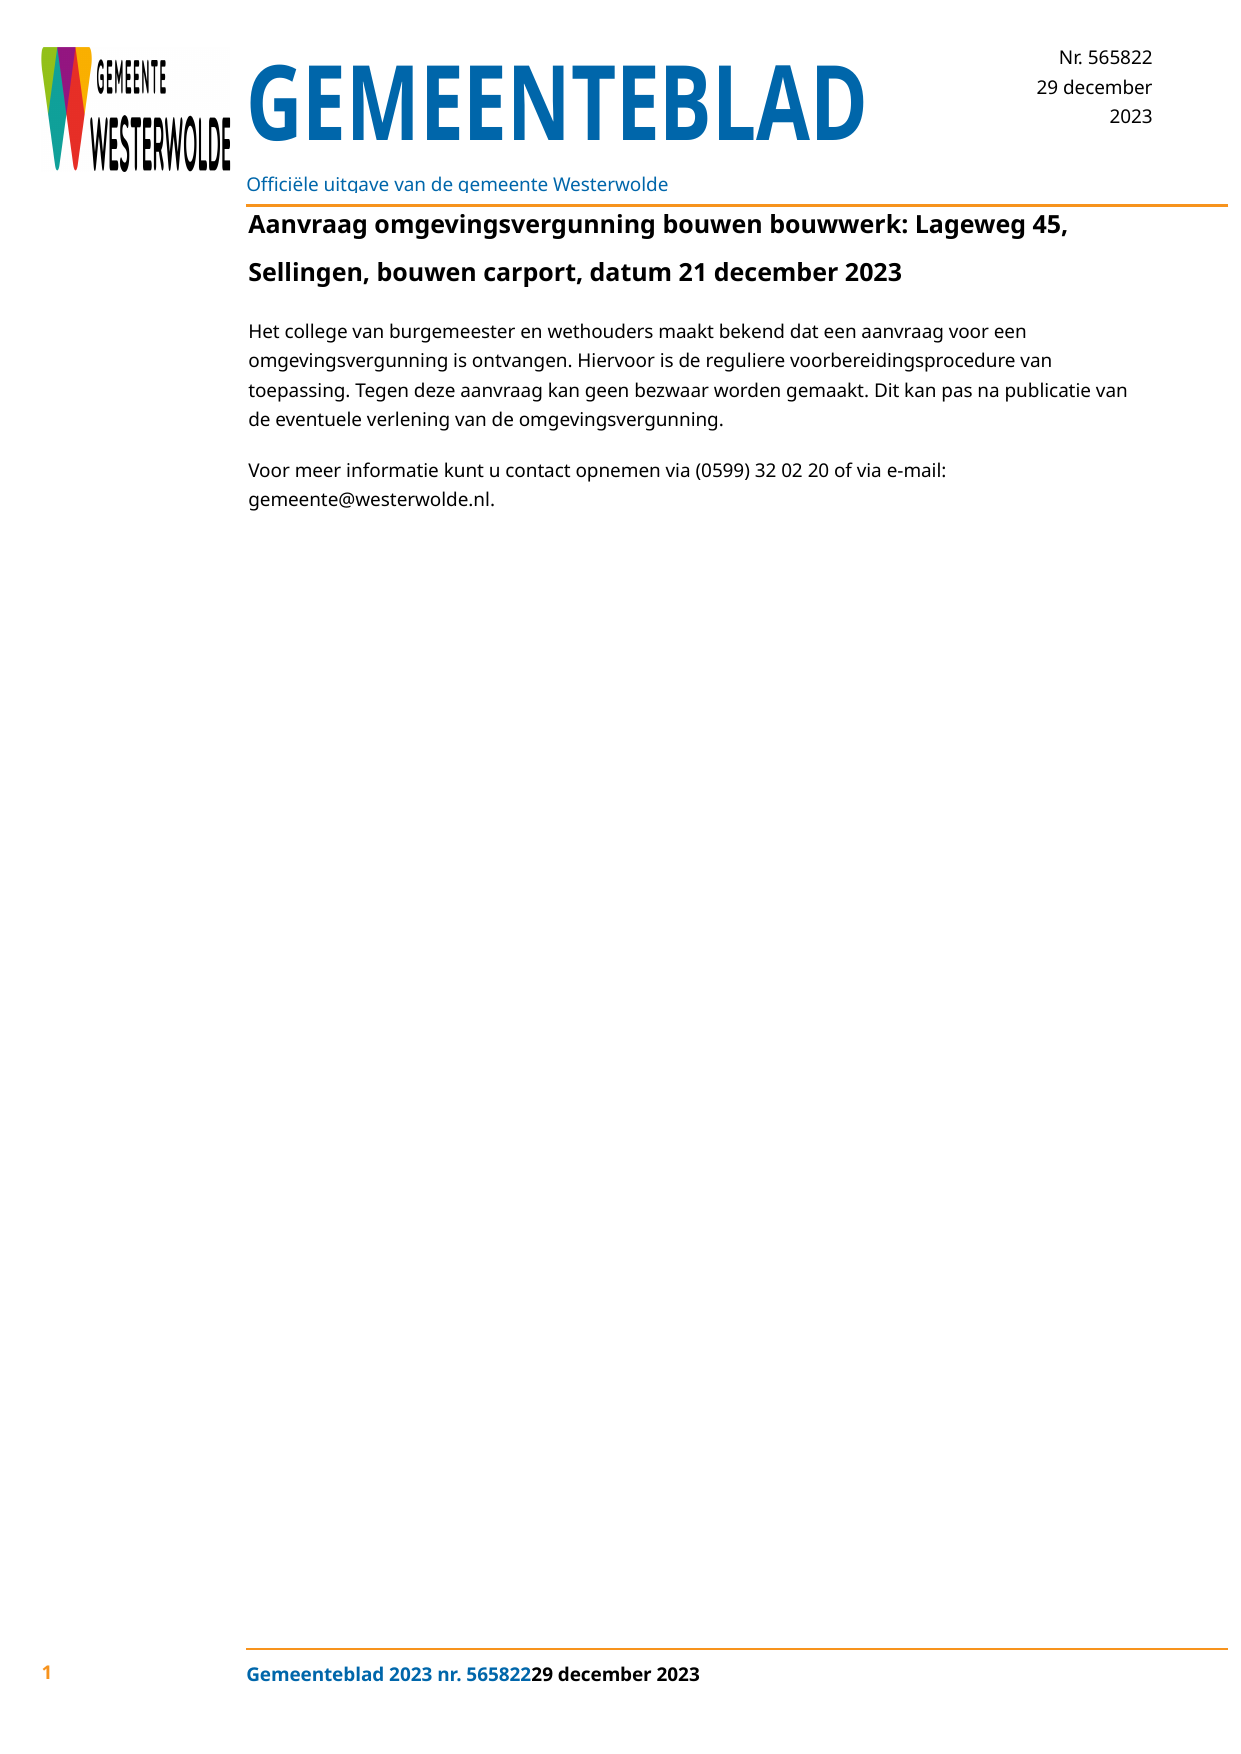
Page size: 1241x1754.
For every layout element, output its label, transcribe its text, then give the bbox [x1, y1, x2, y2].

text Voor meer informatie kunt u contact opnemen via (0599) 32 02 20 of via e-mail: gemeente@westerwolde.nl. [248, 457, 1152, 512]
text Het college van burgemeester en wethouders maakt bekend dat een aanvraag voor een omgevingsvergunning is ontvangen. Hiervoor is de reguliere voorbereidingsprocedure van toepassing. Tegen deze aanvraag kan geen bezwaar worden gemaakt. Dit kan pas na publicatie van de eventuele verlening van de omgevingsvergunning. [248, 318, 1152, 432]
text Aanvraag omgevingsvergunning bouwen bouwwerk: Lageweg 45, Sellingen, bouwen carport, datum 21 december 2023 [248, 207, 1152, 288]
picture [41, 47, 231, 172]
